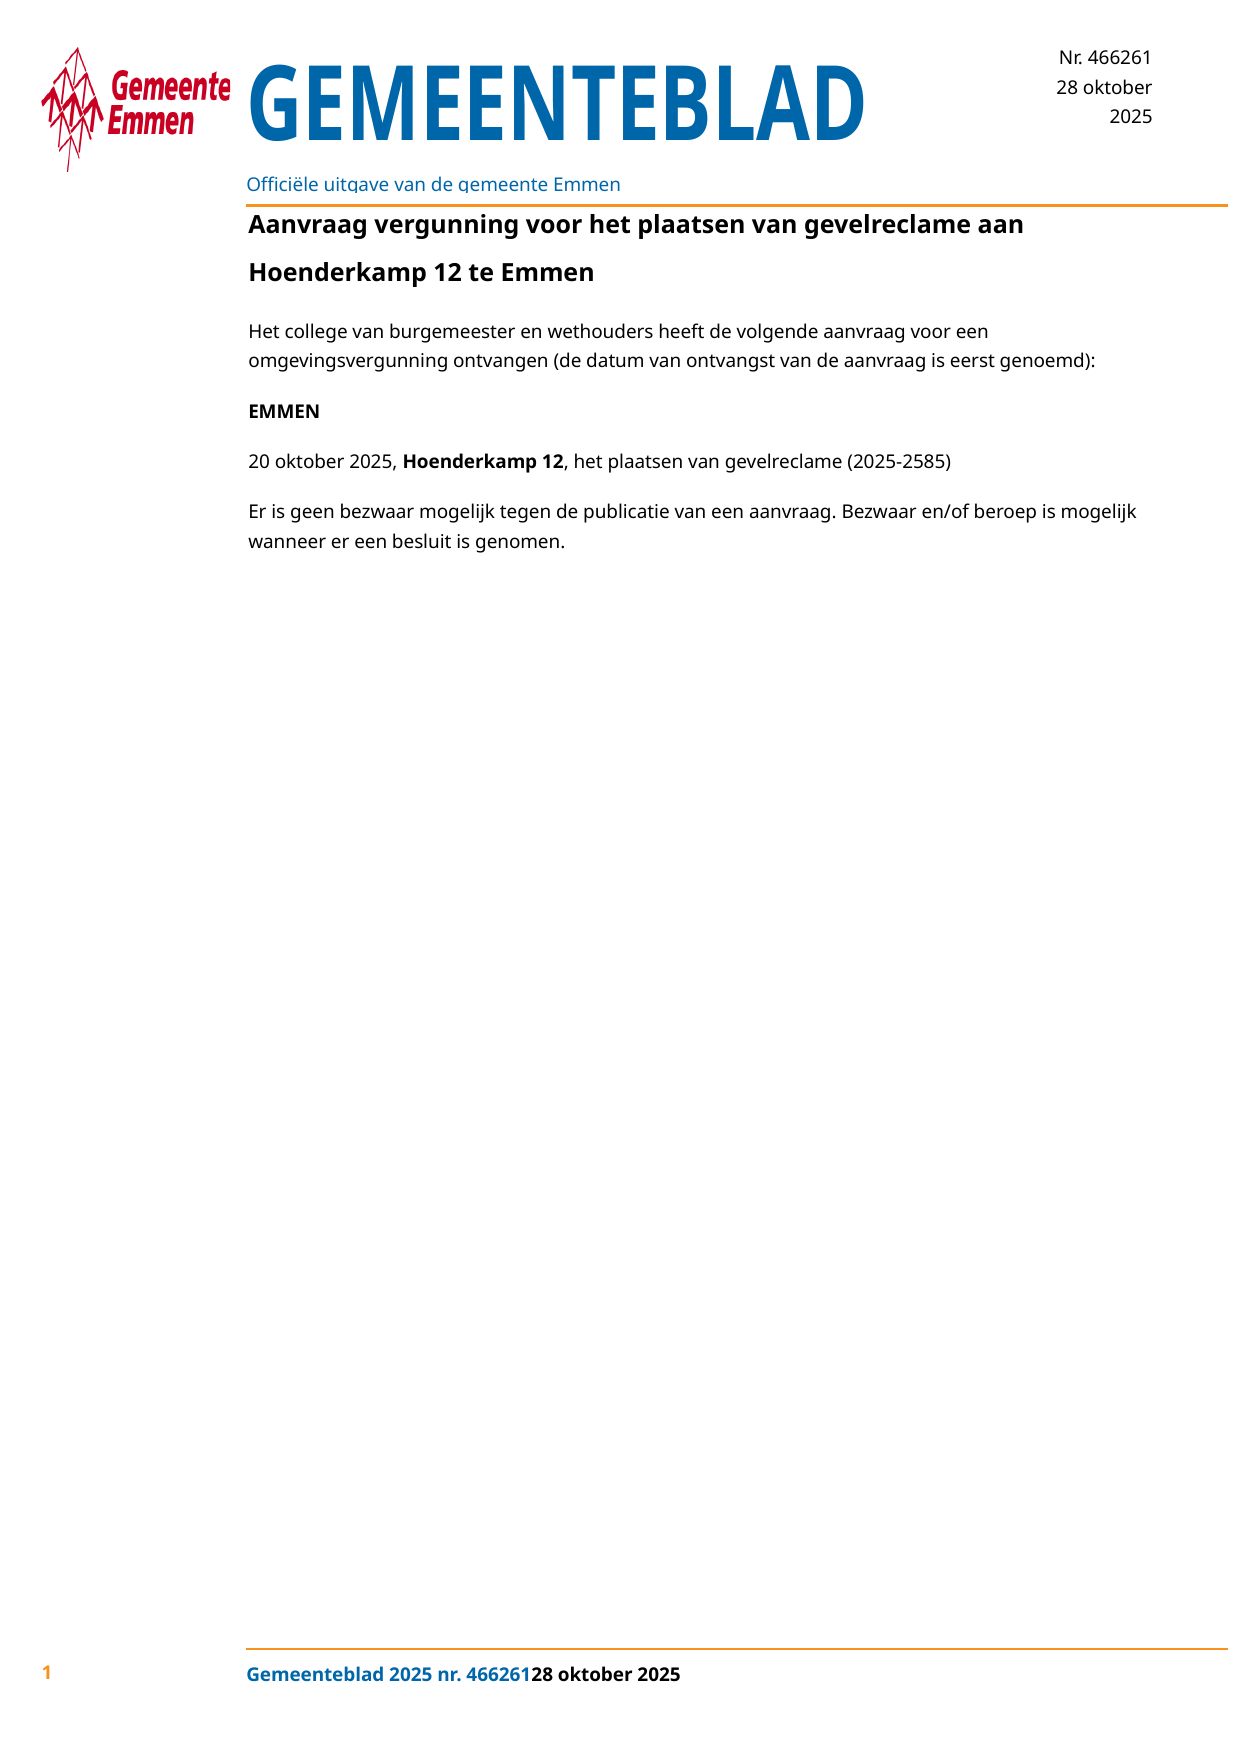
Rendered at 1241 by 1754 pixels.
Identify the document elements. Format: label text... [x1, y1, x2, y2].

text Aanvraag vergunning voor het plaatsen van gevelreclame aan Hoenderkamp 12 te Emmen [248, 207, 1152, 288]
text Het college van burgemeester en wethouders heeft de volgende aanvraag voor een omgevingsvergunning ontvangen (de datum van ontvangst van de aanvraag is eerst genoemd): [248, 318, 1152, 373]
text Er is geen bezwaar mogelijk tegen de publicatie van een aanvraag. Bezwaar en/of beroep is mogelijk wanneer er een besluit is genomen. [248, 499, 1152, 554]
text EMMEN [248, 398, 1152, 424]
text 20 oktober 2025, Hoenderkamp 12, het plaatsen van gevelreclame (2025-2585) [248, 448, 1152, 474]
picture [41, 47, 231, 172]
